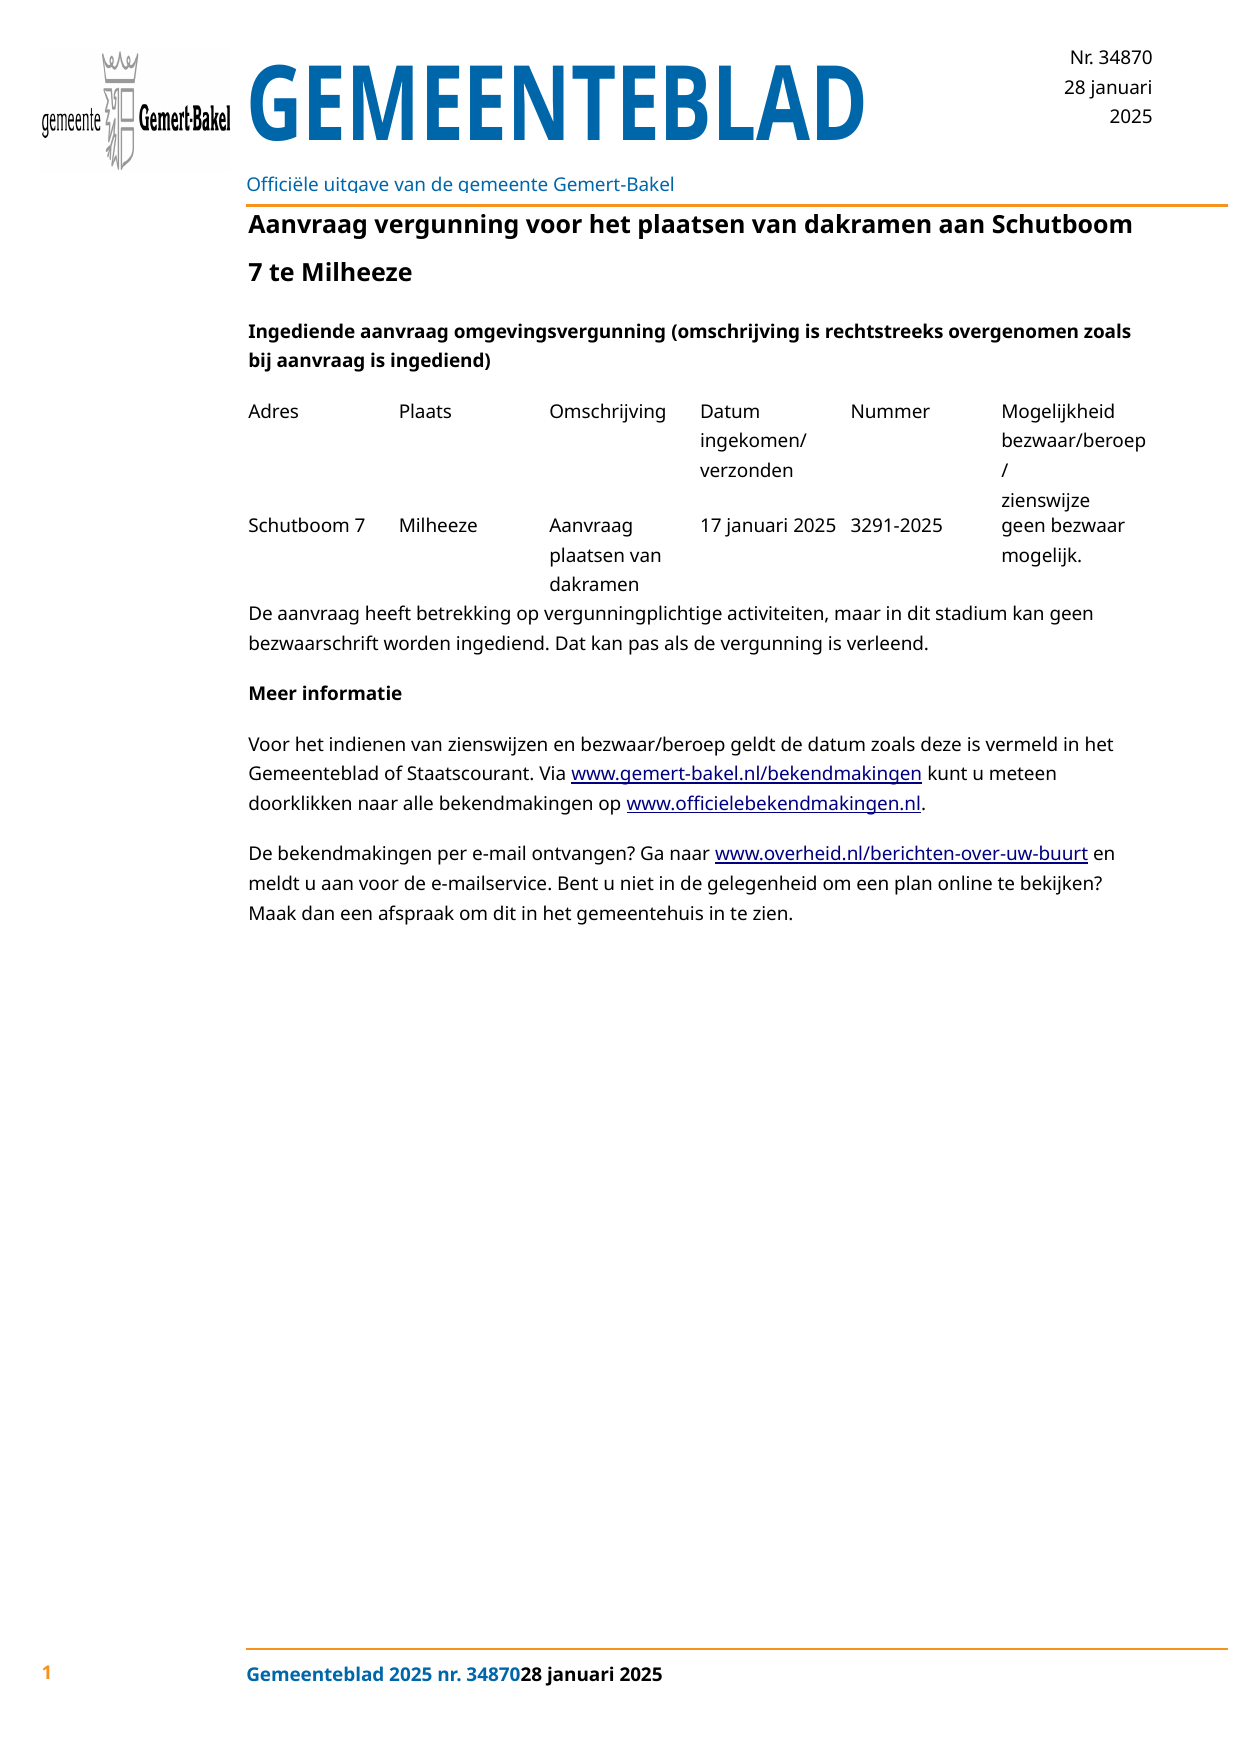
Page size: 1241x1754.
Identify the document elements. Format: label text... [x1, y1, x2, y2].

table_cell 3291-2025 [850, 513, 1001, 597]
table_cell geen bezwaar mogelijk. [1001, 513, 1152, 597]
table_cell Milheeze [399, 513, 549, 597]
text Voor het indienen van zienswijzen en bezwaar/beroep geldt de datum zoals deze is vermeld in het Gemeenteblad of Staatscourant. Via www.gemert-bakel.nl/bekendmakingen kunt u meteen doorklikken naar alle bekendmakingen op www.officielebekendmakingen.nl. [248, 731, 1152, 816]
table_header Adres [248, 398, 398, 512]
text Ingediende aanvraag omgevingsvergunning (omschrijving is rechtstreeks overgenomen zoals bij aanvraag is ingediend) [248, 318, 1152, 373]
table_header Nummer [850, 398, 1001, 512]
table_header Mogelijkheid bezwaar/beroep/ zienswijze [1001, 398, 1152, 512]
table_cell Schutboom 7 [248, 513, 398, 597]
text Aanvraag vergunning voor het plaatsen van dakramen aan Schutboom 7 te Milheeze [248, 207, 1152, 288]
table_cell Aanvraag plaatsen van dakramen [549, 513, 700, 597]
text Meer informatie [248, 681, 1152, 706]
table_header Datum ingekomen/ verzonden [700, 398, 850, 512]
text De aanvraag heeft betrekking op vergunningplichtige activiteiten, maar in dit stadium kan geen bezwaarschrift worden ingediend. Dat kan pas als de vergunning is verleend. [248, 601, 1152, 656]
picture [41, 47, 231, 172]
table_header Omschrijving [549, 398, 700, 512]
text De bekendmakingen per e-mail ontvangen? Ga naar www.overheid.nl/berichten-over-uw-buurt en meldt u aan voor de e-mailservice. Bent u niet in de gelegenheid om een plan online te bekijken? Maak dan een afspraak om dit in het gemeentehuis in te zien. [248, 841, 1152, 926]
table_cell 17 januari 2025 [700, 513, 850, 597]
table_header Plaats [399, 398, 549, 512]
